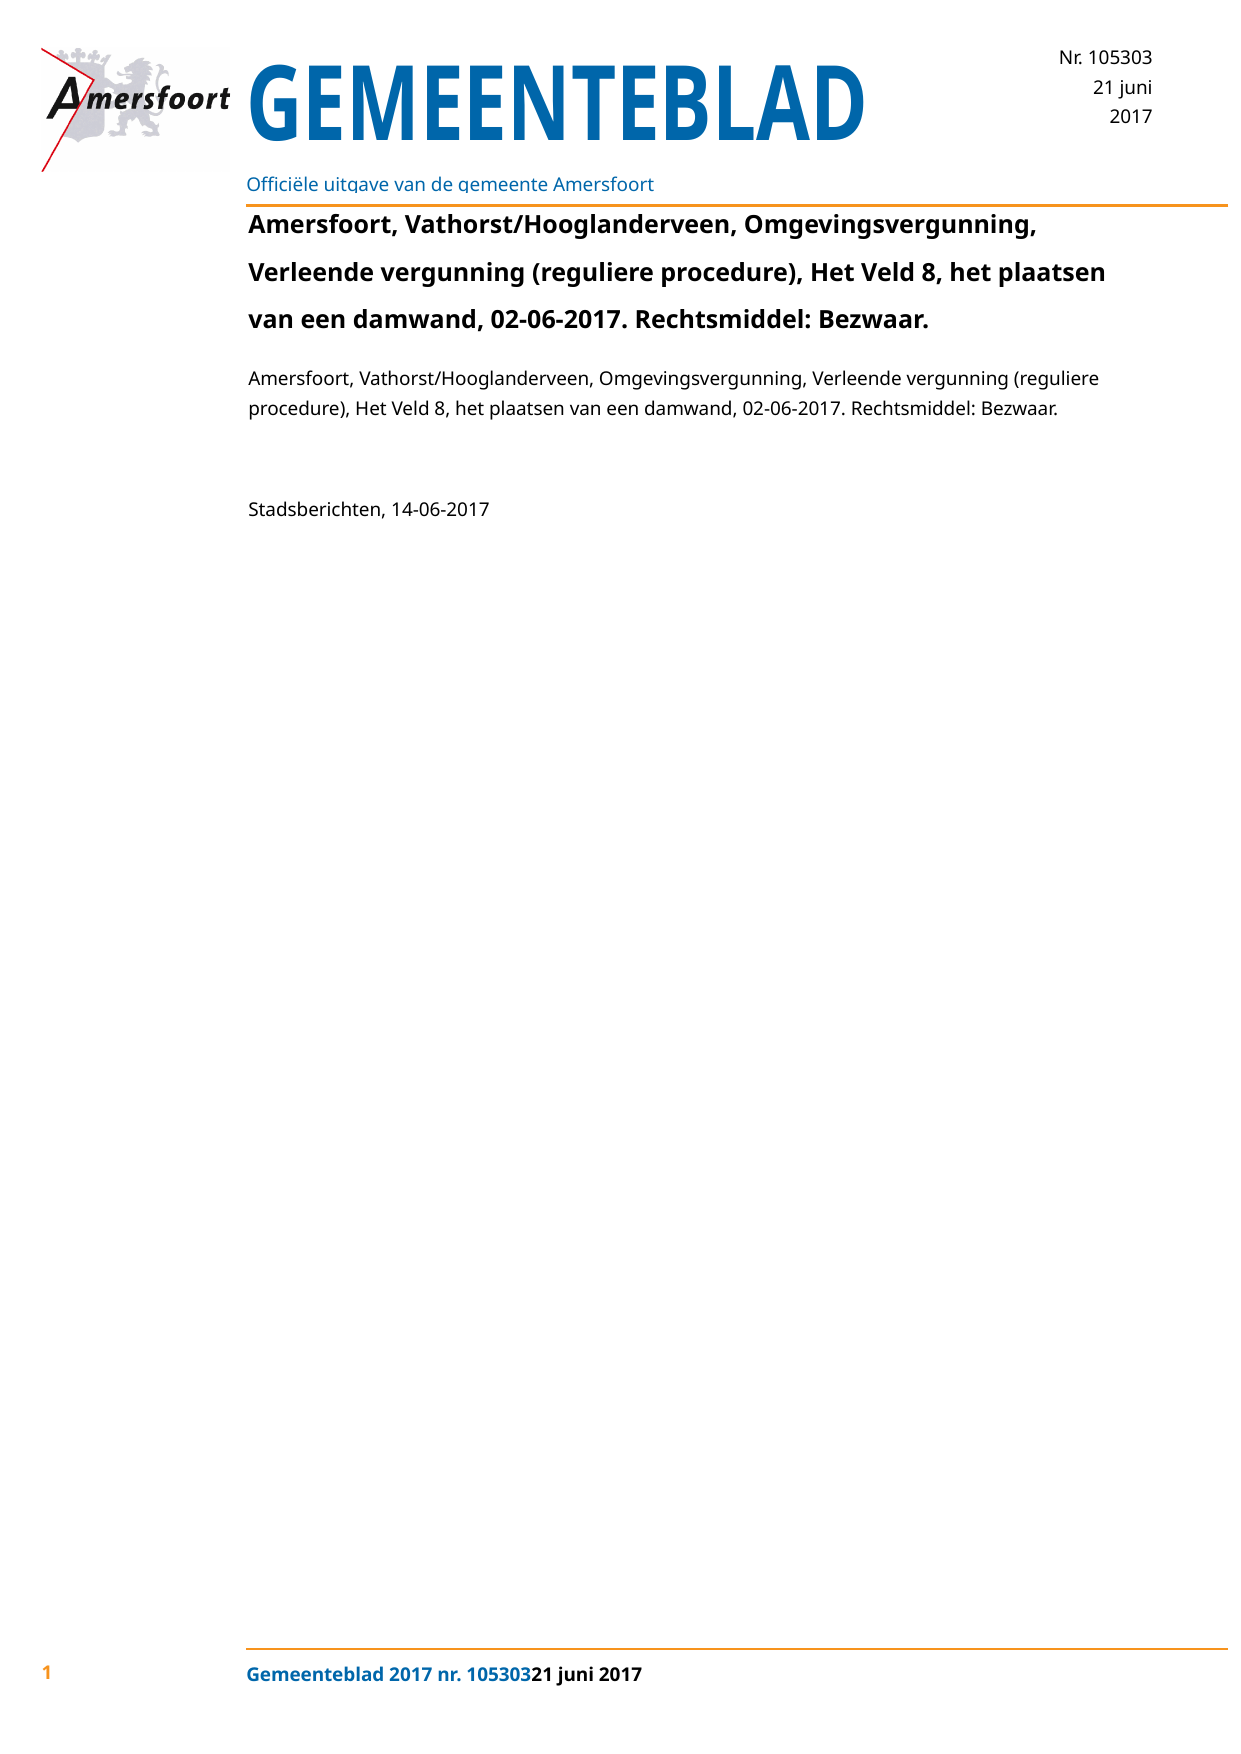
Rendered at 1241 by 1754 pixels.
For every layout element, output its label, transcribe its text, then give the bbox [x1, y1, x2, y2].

text Amersfoort, Vathorst/Hooglanderveen, Omgevingsvergunning, Verleende vergunning (reguliere procedure), Het Veld 8, het plaatsen van een damwand, 02-06-2017. Rechtsmiddel: Bezwaar. [248, 366, 1152, 421]
picture [41, 47, 231, 172]
text Stadsberichten, 14-06-2017 [248, 496, 1152, 522]
text Amersfoort, Vathorst/Hooglanderveen, Omgevingsvergunning, Verleende vergunning (reguliere procedure), Het Veld 8, het plaatsen van een damwand, 02-06-2017. Rechtsmiddel: Bezwaar. [248, 207, 1152, 336]
